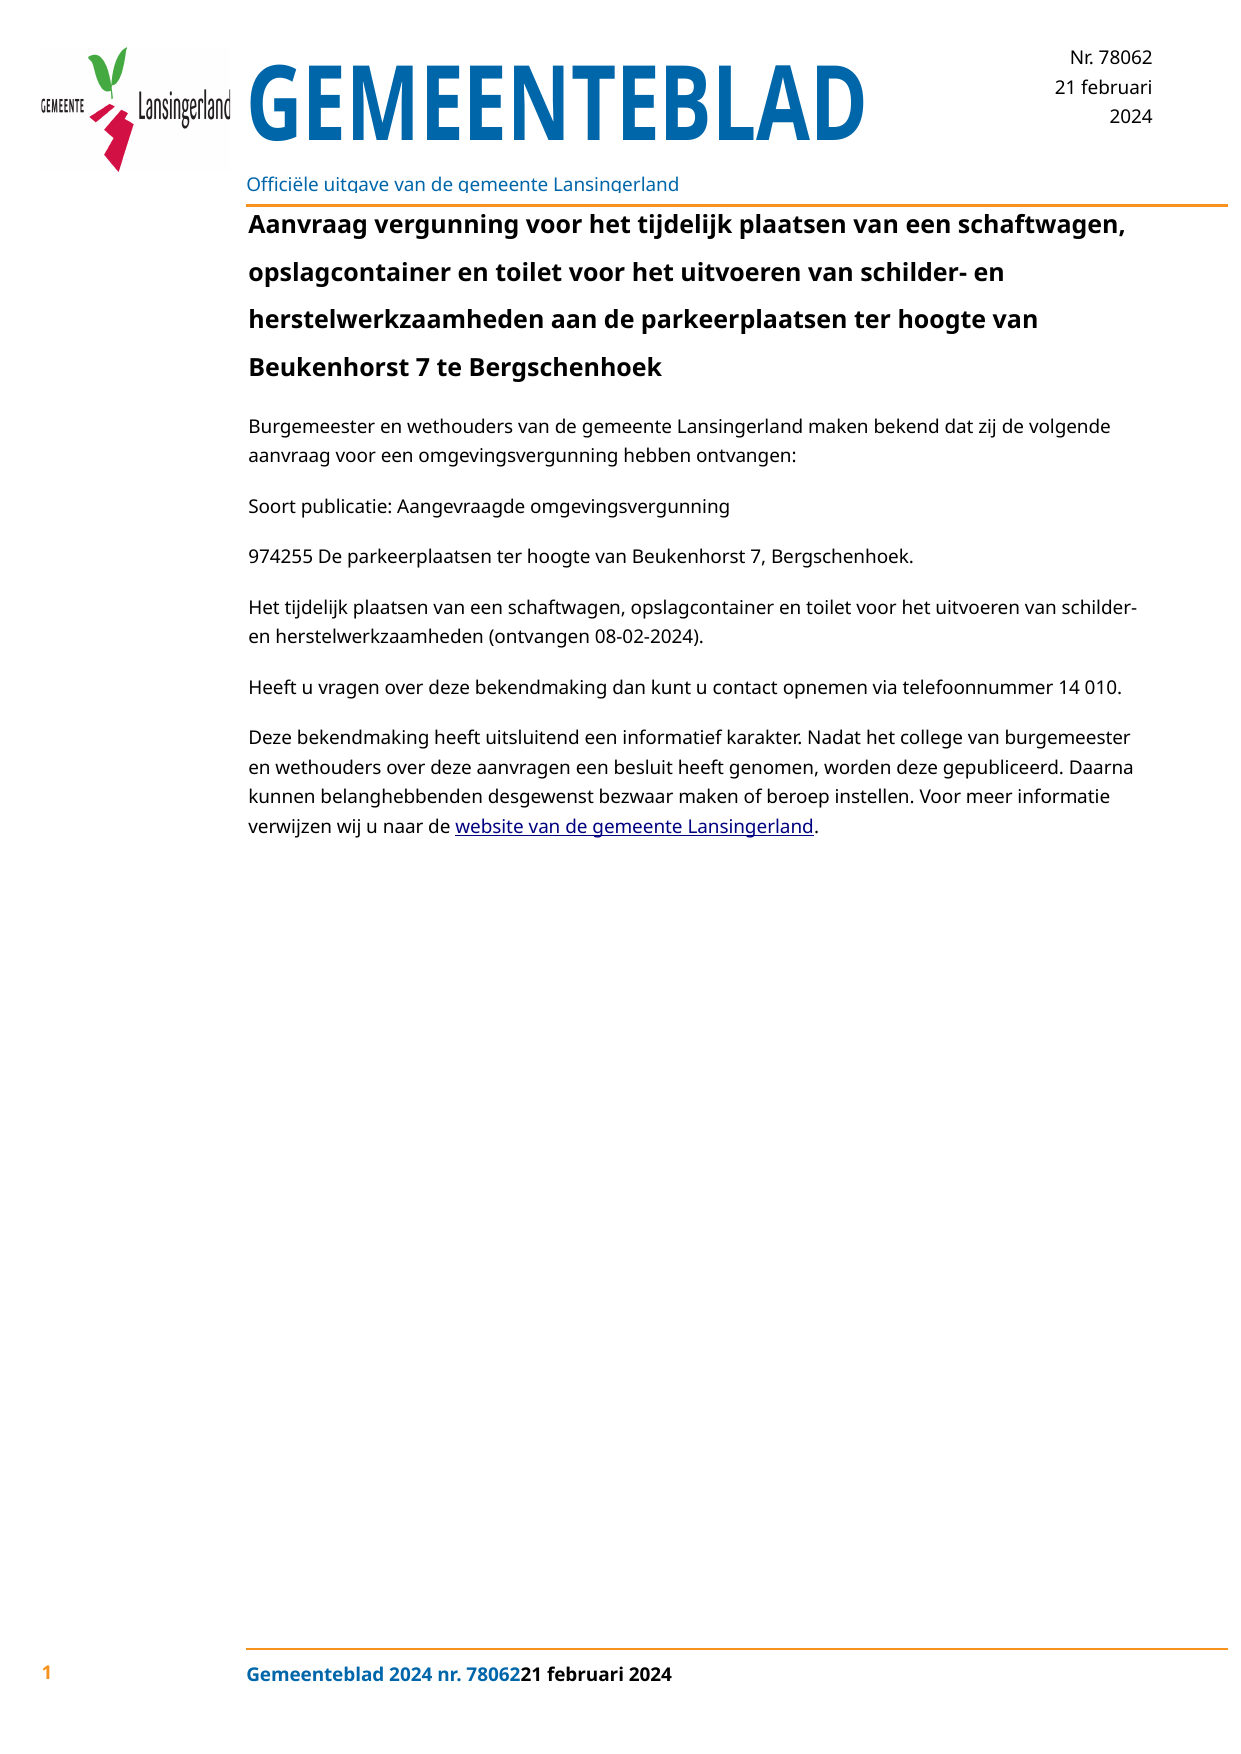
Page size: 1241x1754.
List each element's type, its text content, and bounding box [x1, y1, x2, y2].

picture [41, 47, 231, 172]
text Deze bekendmaking heeft uitsluitend een informatief karakter. Nadat het college van burgemeester en wethouders over deze aanvragen een besluit heeft genomen, worden deze gepubliceerd. Daarna kunnen belanghebbenden desgewenst bezwaar maken of beroep instellen. Voor meer informatie verwijzen wij u naar de website van de gemeente Lansingerland. [248, 724, 1152, 839]
text Heeft u vragen over deze bekendmaking dan kunt u contact opnemen via telefoonnummer 14 010. [248, 674, 1152, 700]
text 974255 De parkeerplaatsen ter hoogte van Beukenhorst 7, Bergschenhoek. [248, 543, 1152, 569]
text Soort publicatie: Aangevraagde omgevingsvergunning [248, 493, 1152, 519]
text Het tijdelijk plaatsen van een schaftwagen, opslagcontainer en toilet voor het uitvoeren van schilder- en herstelwerkzaamheden (ontvangen 08-02-2024). [248, 594, 1152, 649]
text Burgemeester en wethouders van de gemeente Lansingerland maken bekend dat zij de volgende aanvraag voor een omgevingsvergunning hebben ontvangen: [248, 413, 1152, 468]
text Aanvraag vergunning voor het tijdelijk plaatsen van een schaftwagen, opslagcontainer en toilet voor het uitvoeren van schilder- en herstelwerkzaamheden aan de parkeerplaatsen ter hoogte van Beukenhorst 7 te Bergschenhoek [248, 207, 1152, 384]
